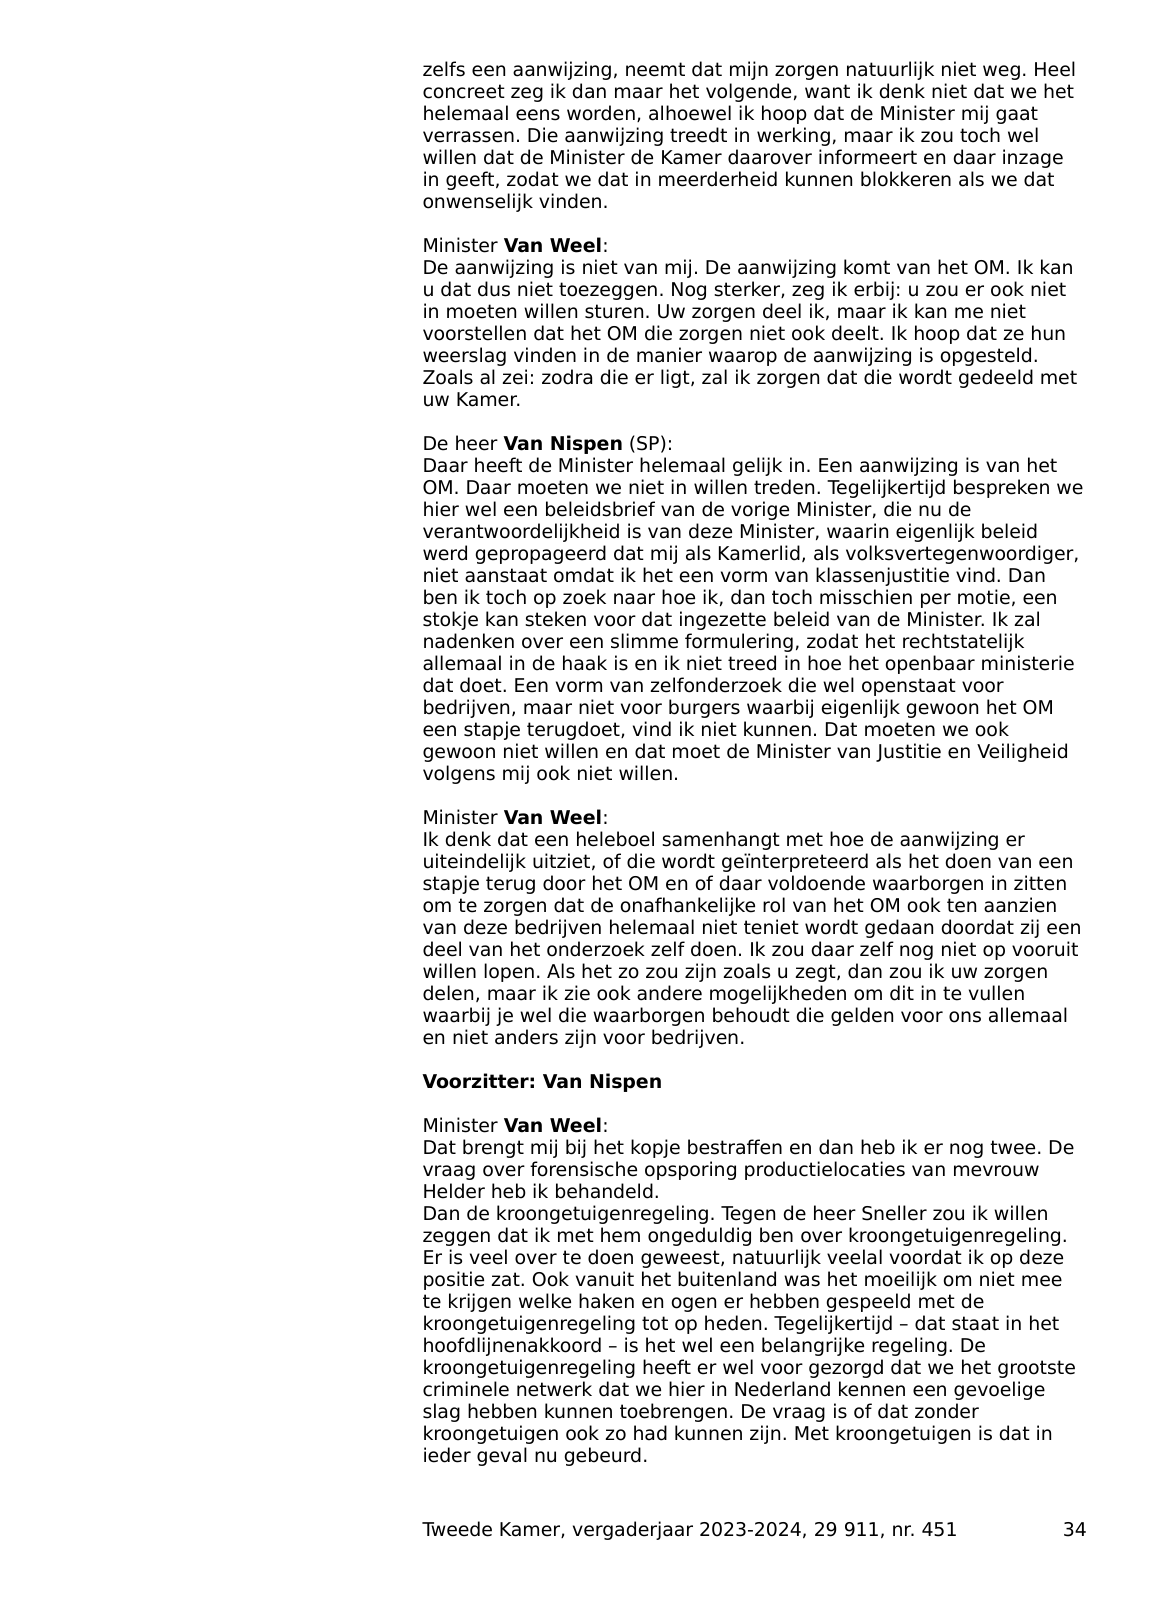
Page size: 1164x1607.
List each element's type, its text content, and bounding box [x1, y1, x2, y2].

text Daar heeft de Minister helemaal gelijk in. Een aanwijzing is van het OM. Daar moeten we niet in willen treden. Tegelijkertijd bespreken we hier wel een beleidsbrief van de vorige Minister, die nu de verantwoordelijkheid is van deze Minister, waarin eigenlijk beleid werd gepropageerd dat mij als Kamerlid, als volksvertegenwoordiger, niet aanstaat omdat ik het een vorm van klassenjustitie vind. Dan ben ik toch op zoek naar hoe ik, dan toch misschien per motie, een stokje kan steken voor dat ingezette beleid van de Minister. Ik zal nadenken over een slimme formulering, zodat het rechtstatelijk allemaal in de haak is en ik niet treed in hoe het openbaar ministerie dat doet. Een vorm van zelfonderzoek die wel openstaat voor bedrijven, maar niet voor burgers waarbij eigenlijk gewoon het OM een stapje terugdoet, vind ik niet kunnen. Dat moeten we ook gewoon niet willen en dat moet de Minister van Justitie en Veiligheid volgens mij ook niet willen. [422, 455, 1087, 785]
text De heer Van Nispen (SP): [422, 433, 1087, 455]
text De aanwijzing is niet van mij. De aanwijzing komt van het OM. Ik kan u dat dus niet toezeggen. Nog sterker, zeg ik erbij: u zou er ook niet in moeten willen sturen. Uw zorgen deel ik, maar ik kan me niet voorstellen dat het OM die zorgen niet ook deelt. Ik hoop dat ze hun weerslag vinden in de manier waarop de aanwijzing is opgesteld. Zoals al zei: zodra die er ligt, zal ik zorgen dat die wordt gedeeld met uw Kamer. [422, 257, 1087, 411]
text Minister Van Weel: [422, 235, 1087, 257]
text Ik denk dat een heleboel samenhangt met hoe de aanwijzing er uiteindelijk uitziet, of die wordt geïnterpreteerd als het doen van een stapje terug door het OM en of daar voldoende waarborgen in zitten om te zorgen dat de onafhankelijke rol van het OM ook ten aanzien van deze bedrijven helemaal niet teniet wordt gedaan doordat zij een deel van het onderzoek zelf doen. Ik zou daar zelf nog niet op vooruit willen lopen. Als het zo zou zijn zoals u zegt, dan zou ik uw zorgen delen, maar ik zie ook andere mogelijkheden om dit in te vullen waarbij je wel die waarborgen behoudt die gelden voor ons allemaal en niet anders zijn voor bedrijven. [422, 829, 1087, 1049]
text Minister Van Weel: [422, 807, 1087, 829]
text Dat brengt mij bij het kopje bestraffen en dan heb ik er nog twee. De vraag over forensische opsporing productielocaties van mevrouw Helder heb ik behandeld. [422, 1137, 1087, 1203]
subtitle Voorzitter: Van Nispen [422, 1071, 1087, 1093]
text zelfs een aanwijzing, neemt dat mijn zorgen natuurlijk niet weg. Heel concreet zeg ik dan maar het volgende, want ik denk niet dat we het helemaal eens worden, alhoewel ik hoop dat de Minister mij gaat verrassen. Die aanwijzing treedt in werking, maar ik zou toch wel willen dat de Minister de Kamer daarover informeert en daar inzage in geeft, zodat we dat in meerderheid kunnen blokkeren als we dat onwenselijk vinden. [422, 59, 1087, 213]
text Dan de kroongetuigenregeling. Tegen de heer Sneller zou ik willen zeggen dat ik met hem ongeduldig ben over kroongetuigenregeling. Er is veel over te doen geweest, natuurlijk veelal voordat ik op deze positie zat. Ook vanuit het buitenland was het moeilijk om niet mee te krijgen welke haken en ogen er hebben gespeeld met de kroongetuigenregeling tot op heden. Tegelijkertijd – dat staat in het hoofdlijnenakkoord – is het wel een belangrijke regeling. De kroongetuigenregeling heeft er wel voor gezorgd dat we het grootste criminele netwerk dat we hier in Nederland kennen een gevoelige slag hebben kunnen toebrengen. De vraag is of dat zonder kroongetuigen ook zo had kunnen zijn. Met kroongetuigen is dat in ieder geval nu gebeurd. [422, 1203, 1087, 1467]
text Minister Van Weel: [422, 1115, 1087, 1137]
